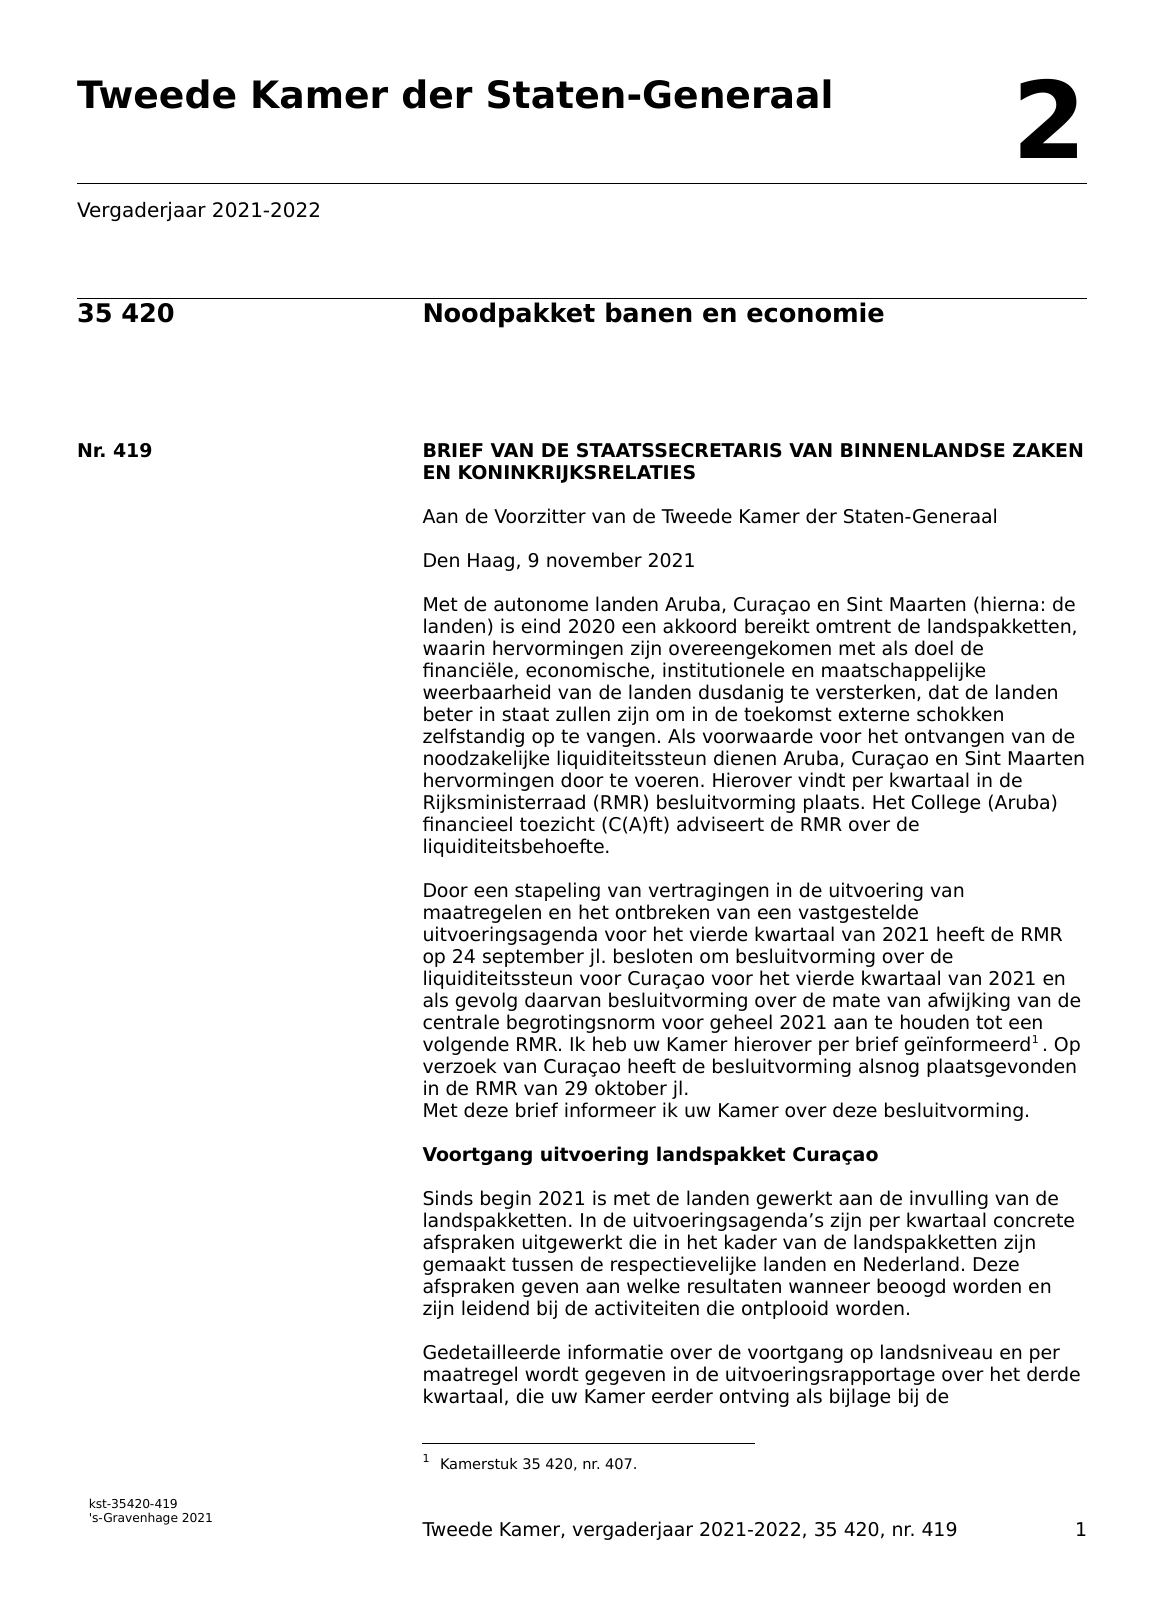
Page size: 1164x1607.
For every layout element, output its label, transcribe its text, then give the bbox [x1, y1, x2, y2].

subtitle 35 420 Noodpakket banen en economie [77, 299, 1087, 329]
text Met deze brief informeer ik uw Kamer over deze besluitvorming. [422, 1100, 1087, 1122]
subtitle Nr. 419 BRIEF VAN DE STAATSSECRETARIS VAN BINNENLANDSE ZAKEN EN KONINKRIJKSRELATIES [77, 440, 1087, 484]
text Aan de Voorzitter van de Tweede Kamer der Staten-Generaal [422, 506, 1087, 528]
table_header Tweede Kamer der Staten-Generaal [77, 59, 886, 183]
text Gedetailleerde informatie over de voortgang op landsniveau en per maatregel wordt gegeven in de uitvoeringsrapportage over het derde kwartaal, die uw Kamer eerder ontving als bijlage bij de [422, 1342, 1087, 1408]
text Den Haag, 9 november 2021 [422, 550, 1087, 572]
text Sinds begin 2021 is met de landen gewerkt aan de invulling van de landspakketten. In de uitvoeringsagenda’s zijn per kwartaal concrete afspraken uitgewerkt die in het kader van de landspakketten zijn gemaakt tussen de respectievelijke landen en Nederland. Deze afspraken geven aan welke resultaten wanneer beoogd worden en zijn leidend bij de activiteiten die ontplooid worden. [422, 1188, 1087, 1320]
text Kamerstuk 35 420, nr. 407. [422, 1452, 1087, 1474]
table_header 2 [886, 59, 1087, 183]
text 's-Gravenhage 2021 [88, 1511, 323, 1525]
table_cell Vergaderjaar 2021-2022 [77, 184, 1087, 298]
text Met de autonome landen Aruba, Curaçao en Sint Maarten (hierna: de landen) is eind 2020 een akkoord bereikt omtrent de landspakketten, waarin hervormingen zijn overeengekomen met als doel de financiële, economische, institutionele en maatschappelijke weerbaarheid van de landen dusdanig te versterken, dat de landen beter in staat zullen zijn om in de toekomst externe schokken zelfstandig op te vangen. Als voorwaarde voor het ontvangen van de noodzakelijke liquiditeitssteun dienen Aruba, Curaçao en Sint Maarten hervormingen door te voeren. Hierover vindt per kwartaal in de Rijksministerraad (RMR) besluitvorming plaats. Het College (Aruba) financieel toezicht (C(A)ft) adviseert de RMR over de liquiditeitsbehoefte. [422, 594, 1087, 858]
subtitle Voortgang uitvoering landspakket Curaçao [422, 1144, 1087, 1166]
text kst-35420-419 [88, 1497, 323, 1511]
text Door een stapeling van vertragingen in de uitvoering van maatregelen en het ontbreken van een vastgestelde uitvoeringsagenda voor het vierde kwartaal van 2021 heeft de RMR op 24 september jl. besloten om besluitvorming over de liquiditeitssteun voor Curaçao voor het vierde kwartaal van 2021 en als gevolg daarvan besluitvorming over de mate van afwijking van de centrale begrotingsnorm voor geheel 2021 aan te houden tot een volgende RMR. Ik heb uw Kamer hierover per brief geïnformeerd. Op verzoek van Curaçao heeft de besluitvorming alsnog plaatsgevonden in de RMR van 29 oktober jl. [422, 880, 1087, 1100]
